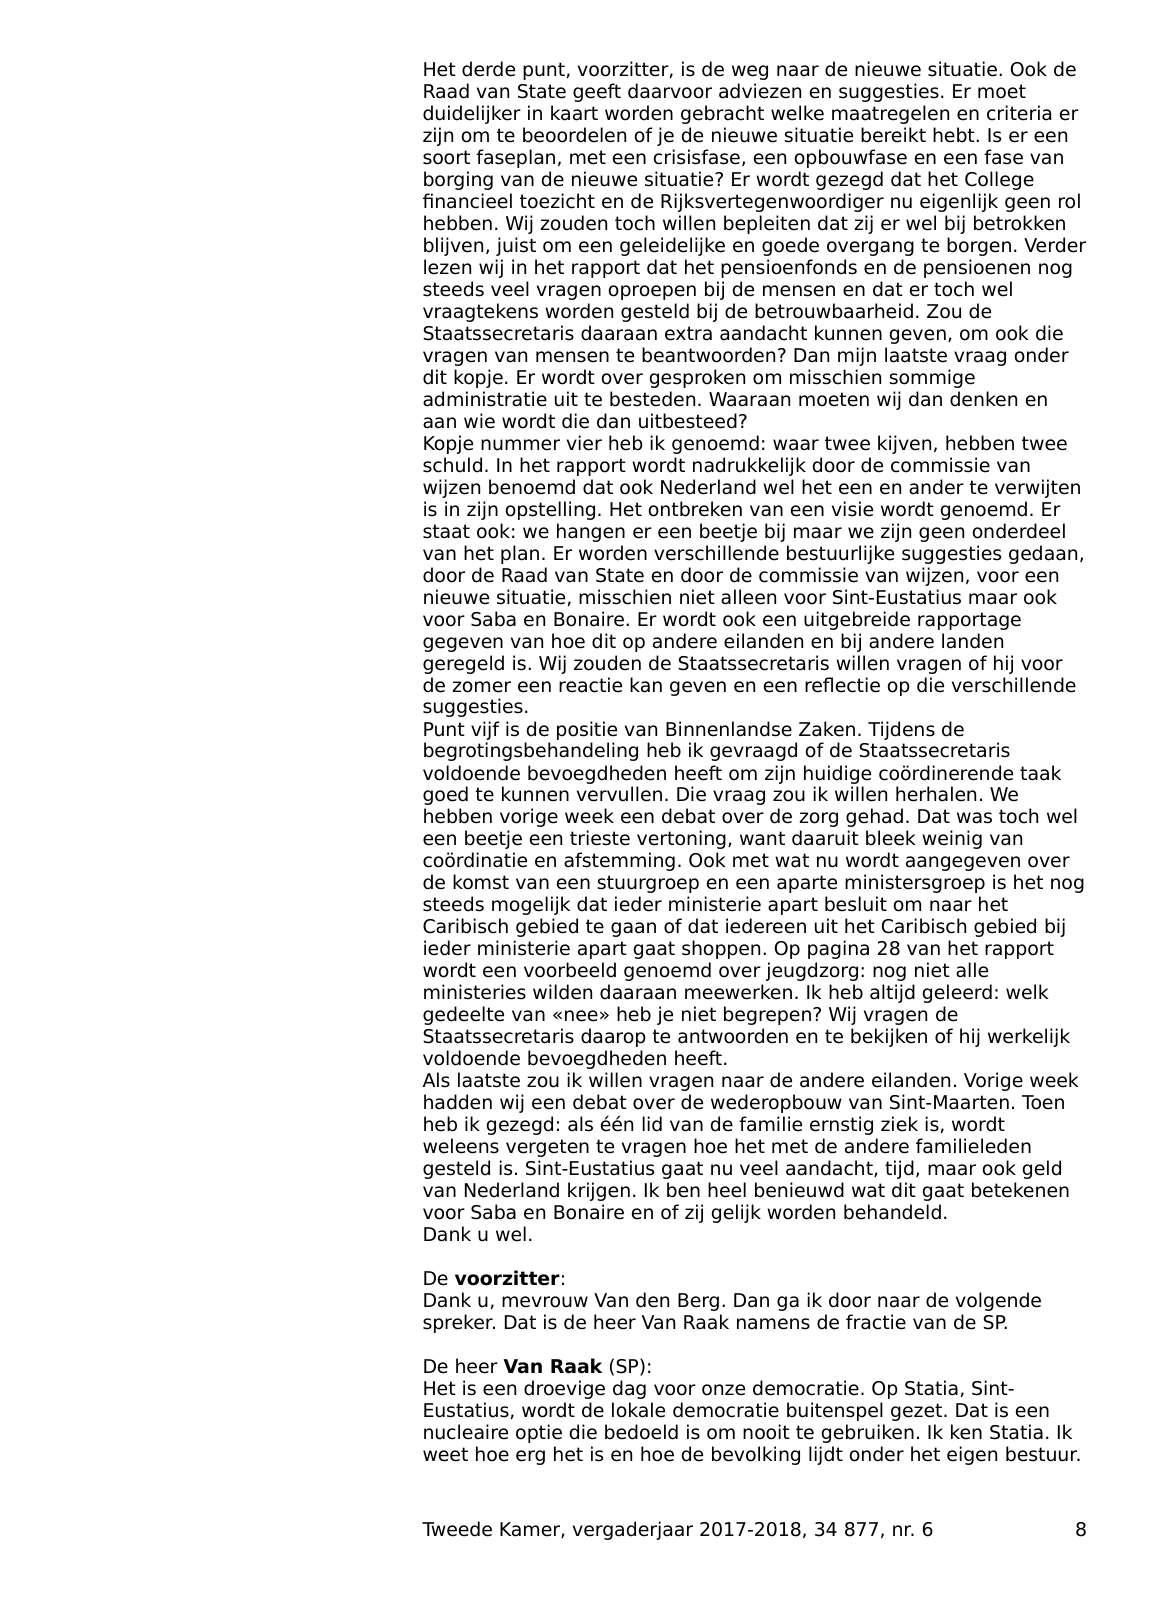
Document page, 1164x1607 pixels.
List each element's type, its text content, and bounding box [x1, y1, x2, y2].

text De heer Van Raak (SP): [422, 1356, 1087, 1378]
text Het derde punt, voorzitter, is de weg naar de nieuwe situatie. Ook de Raad van State geeft daarvoor adviezen en suggesties. Er moet duidelijker in kaart worden gebracht welke maatregelen en criteria er zijn om te beoordelen of je de nieuwe situatie bereikt hebt. Is er een soort faseplan, met een crisisfase, een opbouwfase en een fase van borging van de nieuwe situatie? Er wordt gezegd dat het College financieel toezicht en de Rijksvertegenwoordiger nu eigenlijk geen rol hebben. Wij zouden toch willen bepleiten dat zij er wel bij betrokken blijven, juist om een geleidelijke en goede overgang te borgen. Verder lezen wij in het rapport dat het pensioenfonds en de pensioenen nog steeds veel vragen oproepen bij de mensen en dat er toch wel vraagtekens worden gesteld bij de betrouwbaarheid. Zou de Staatssecretaris daaraan extra aandacht kunnen geven, om ook die vragen van mensen te beantwoorden? Dan mijn laatste vraag onder dit kopje. Er wordt over gesproken om misschien sommige administratie uit te besteden. Waaraan moeten wij dan denken en aan wie wordt die dan uitbesteed? [422, 59, 1087, 433]
text Dank u wel. [422, 1224, 1087, 1246]
text Als laatste zou ik willen vragen naar de andere eilanden. Vorige week hadden wij een debat over de wederopbouw van Sint-Maarten. Toen heb ik gezegd: als één lid van de familie ernstig ziek is, wordt weleens vergeten te vragen hoe het met de andere familieleden gesteld is. Sint-Eustatius gaat nu veel aandacht, tijd, maar ook geld van Nederland krijgen. Ik ben heel benieuwd wat dit gaat betekenen voor Saba en Bonaire en of zij gelijk worden behandeld. [422, 1070, 1087, 1224]
text Het is een droevige dag voor onze democratie. Op Statia, Sint-Eustatius, wordt de lokale democratie buitenspel gezet. Dat is een nucleaire optie die bedoeld is om nooit te gebruiken. Ik ken Statia. Ik weet hoe erg het is en hoe de bevolking lijdt onder het eigen bestuur. [422, 1378, 1087, 1466]
text De voorzitter: [422, 1268, 1087, 1290]
text Punt vijf is de positie van Binnenlandse Zaken. Tijdens de begrotingsbehandeling heb ik gevraagd of de Staatssecretaris voldoende bevoegdheden heeft om zijn huidige coördinerende taak goed te kunnen vervullen. Die vraag zou ik willen herhalen. We hebben vorige week een debat over de zorg gehad. Dat was toch wel een beetje een trieste vertoning, want daaruit bleek weinig van coördinatie en afstemming. Ook met wat nu wordt aangegeven over de komst van een stuurgroep en een aparte ministersgroep is het nog steeds mogelijk dat ieder ministerie apart besluit om naar het Caribisch gebied te gaan of dat iedereen uit het Caribisch gebied bij ieder ministerie apart gaat shoppen. Op pagina 28 van het rapport wordt een voorbeeld genoemd over jeugdzorg: nog niet alle ministeries wilden daaraan meewerken. Ik heb altijd geleerd: welk gedeelte van «nee» heb je niet begrepen? Wij vragen de Staatssecretaris daarop te antwoorden en te bekijken of hij werkelijk voldoende bevoegdheden heeft. [422, 718, 1087, 1070]
text Dank u, mevrouw Van den Berg. Dan ga ik door naar de volgende spreker. Dat is de heer Van Raak namens de fractie van de SP. [422, 1290, 1087, 1334]
text Kopje nummer vier heb ik genoemd: waar twee kijven, hebben twee schuld. In het rapport wordt nadrukkelijk door de commissie van wijzen benoemd dat ook Nederland wel het een en ander te verwijten is in zijn opstelling. Het ontbreken van een visie wordt genoemd. Er staat ook: we hangen er een beetje bij maar we zijn geen onderdeel van het plan. Er worden verschillende bestuurlijke suggesties gedaan, door de Raad van State en door de commissie van wijzen, voor een nieuwe situatie, misschien niet alleen voor Sint-Eustatius maar ook voor Saba en Bonaire. Er wordt ook een uitgebreide rapportage gegeven van hoe dit op andere eilanden en bij andere landen geregeld is. Wij zouden de Staatssecretaris willen vragen of hij voor de zomer een reactie kan geven en een reflectie op die verschillende suggesties. [422, 433, 1087, 718]
